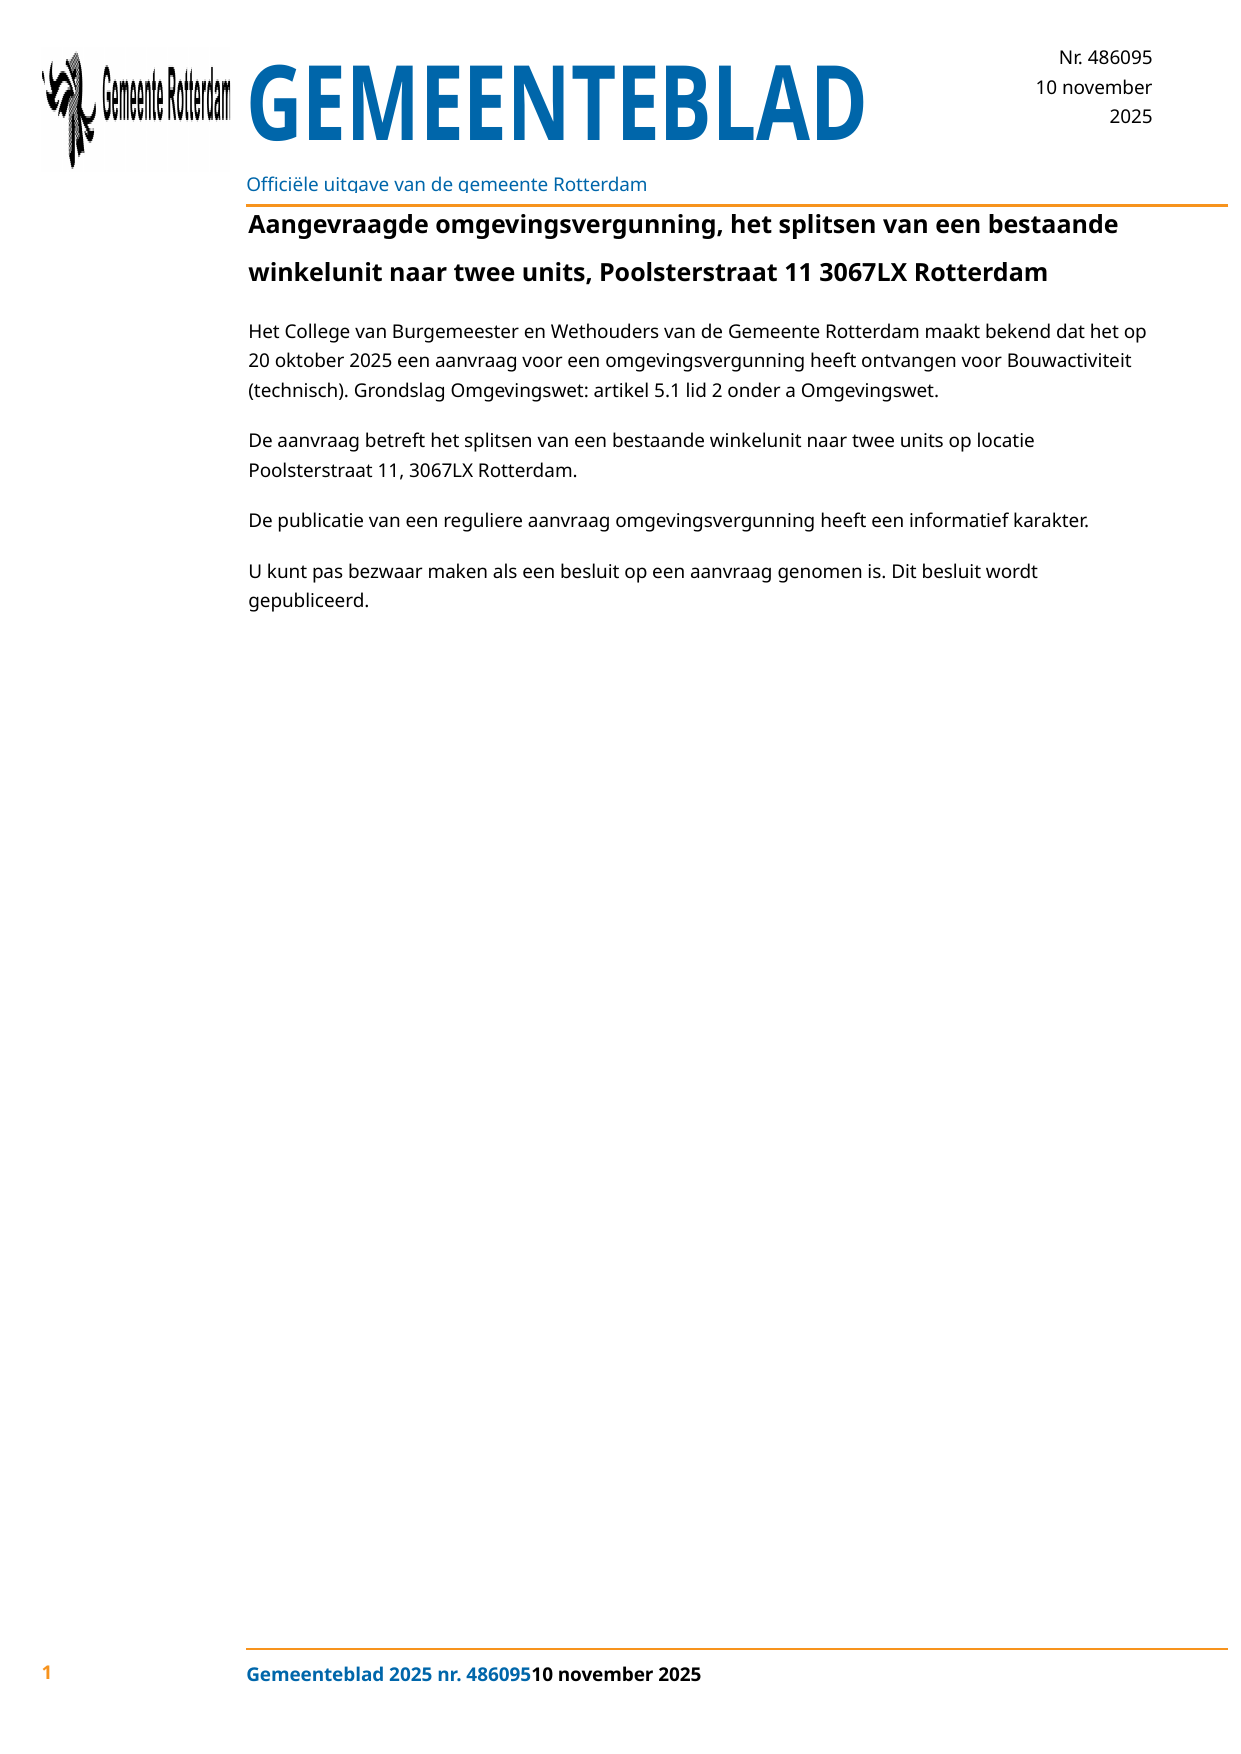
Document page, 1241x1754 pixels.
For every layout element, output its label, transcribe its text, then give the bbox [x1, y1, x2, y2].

text U kunt pas bezwaar maken als een besluit op een aanvraag genomen is. Dit besluit wordt gepubliceerd. [248, 558, 1152, 613]
text Het College van Burgemeester en Wethouders van de Gemeente Rotterdam maakt bekend dat het op 20 oktober 2025 een aanvraag voor een omgevingsvergunning heeft ontvangen voor Bouwactiviteit (technisch). Grondslag Omgevingswet: artikel 5.1 lid 2 onder a Omgevingswet. [248, 318, 1152, 403]
picture [41, 47, 231, 172]
text De aanvraag betreft het splitsen van een bestaande winkelunit naar twee units op locatie Poolsterstraat 11, 3067LX Rotterdam. [248, 427, 1152, 483]
text De publicatie van een reguliere aanvraag omgevingsvergunning heeft een informatief karakter. [248, 507, 1152, 533]
text Aangevraagde omgevingsvergunning, het splitsen van een bestaande winkelunit naar twee units, Poolsterstraat 11 3067LX Rotterdam [248, 207, 1152, 288]
